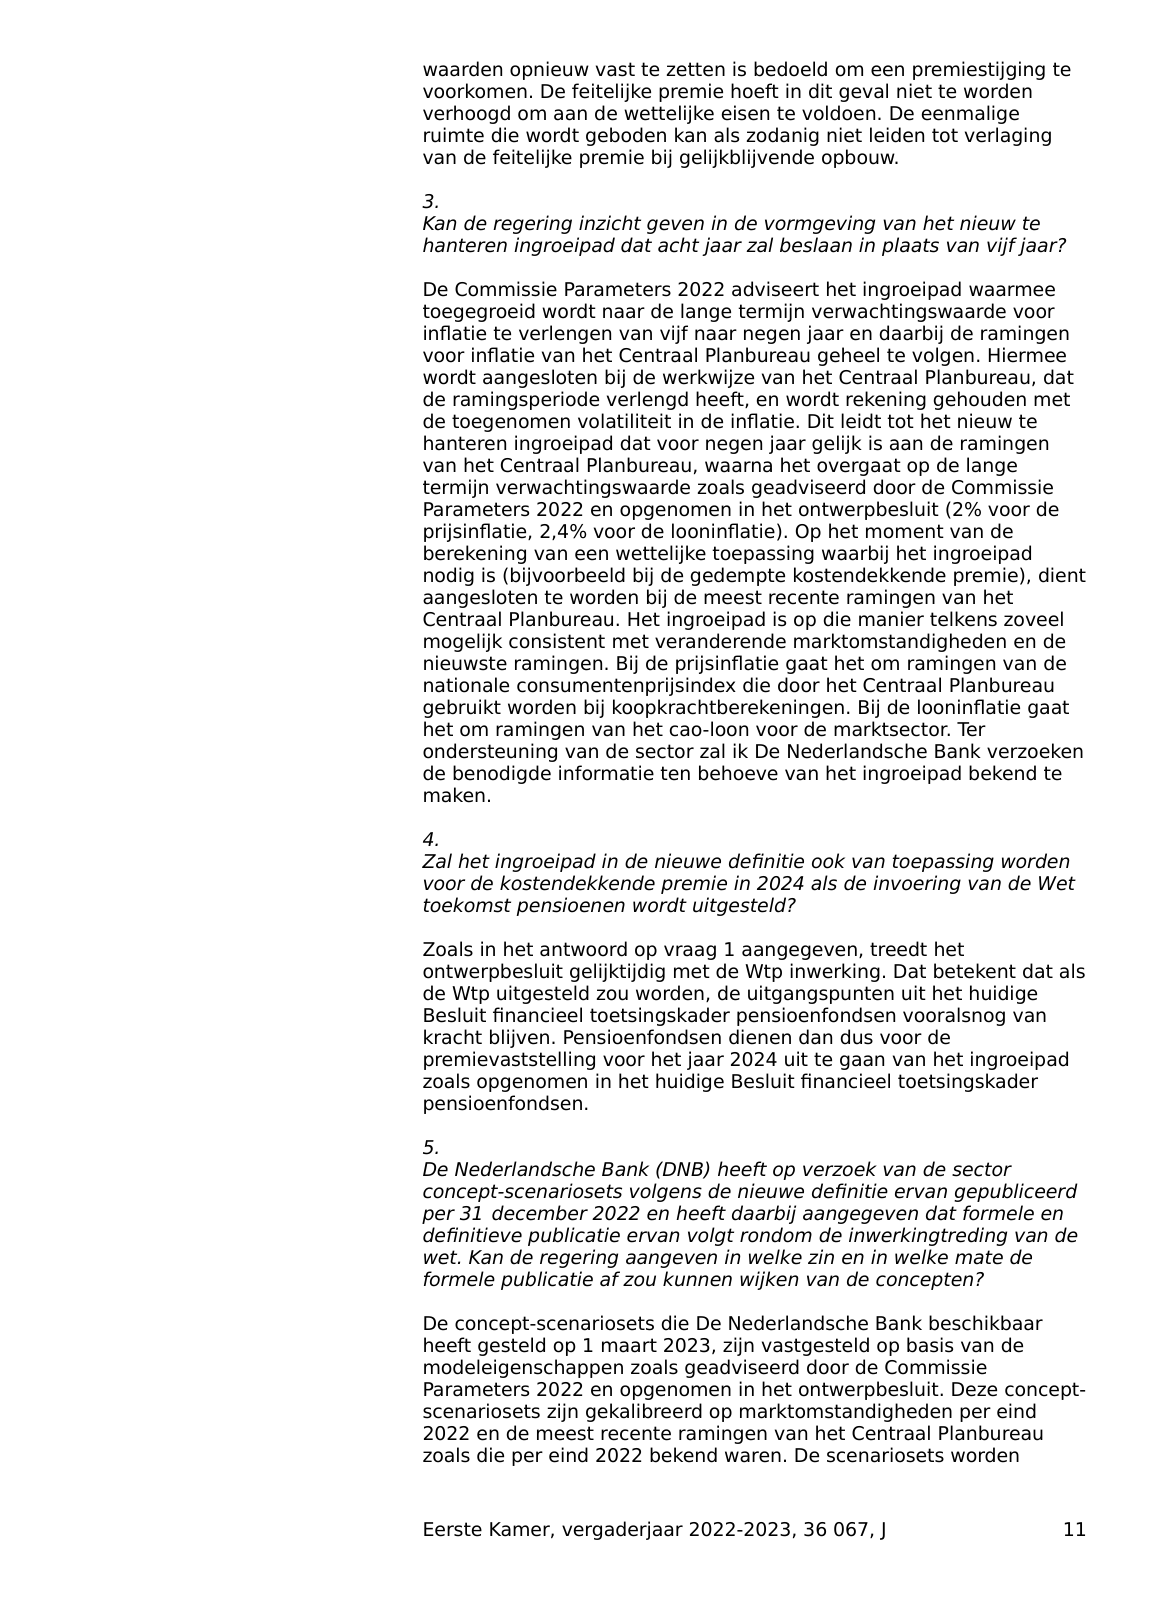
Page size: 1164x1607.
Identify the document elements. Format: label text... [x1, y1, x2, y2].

text De Commissie Parameters 2022 adviseert het ingroeipad waarmee toegegroeid wordt naar de lange termijn verwachtingswaarde voor inflatie te verlengen van vijf naar negen jaar en daarbij de ramingen voor inflatie van het Centraal Planbureau geheel te volgen. Hiermee wordt aangesloten bij de werkwijze van het Centraal Planbureau, dat de ramingsperiode verlengd heeft, en wordt rekening gehouden met de toegenomen volatiliteit in de inflatie. Dit leidt tot het nieuw te hanteren ingroeipad dat voor negen jaar gelijk is aan de ramingen van het Centraal Planbureau, waarna het overgaat op de lange termijn verwachtingswaarde zoals geadviseerd door de Commissie Parameters 2022 en opgenomen in het ontwerpbesluit (2% voor de prijsinflatie, 2,4% voor de looninflatie). Op het moment van de berekening van een wettelijke toepassing waarbij het ingroeipad nodig is (bijvoorbeeld bij de gedempte kostendekkende premie), dient aangesloten te worden bij de meest recente ramingen van het Centraal Planbureau. Het ingroeipad is op die manier telkens zoveel mogelijk consistent met veranderende marktomstandigheden en de nieuwste ramingen. Bij de prijsinflatie gaat het om ramingen van de nationale consumentenprijsindex die door het Centraal Planbureau gebruikt worden bij koopkrachtberekeningen. Bij de looninflatie gaat het om ramingen van het cao-loon voor de marktsector. Ter ondersteuning van de sector zal ik De Nederlandsche Bank verzoeken de benodigde informatie ten behoeve van het ingroeipad bekend te maken. [422, 279, 1087, 807]
text waarden opnieuw vast te zetten is bedoeld om een premiestijging te voorkomen. De feitelijke premie hoeft in dit geval niet te worden verhoogd om aan de wettelijke eisen te voldoen. De eenmalige ruimte die wordt geboden kan als zodanig niet leiden tot verlaging van de feitelijke premie bij gelijkblijvende opbouw. [422, 59, 1087, 169]
text 5. [422, 1137, 1087, 1159]
text De Nederlandsche Bank (DNB) heeft op verzoek van de sector concept-scenariosets volgens de nieuwe definitie ervan gepubliceerd per 31 december 2022 en heeft daarbij aangegeven dat formele en definitieve publicatie ervan volgt rondom de inwerkingtreding van de wet. Kan de regering aangeven in welke zin en in welke mate de formele publicatie af zou kunnen wijken van de concepten? [422, 1159, 1087, 1291]
text Zoals in het antwoord op vraag 1 aangegeven, treedt het ontwerpbesluit gelijktijdig met de Wtp inwerking. Dat betekent dat als de Wtp uitgesteld zou worden, de uitgangspunten uit het huidige Besluit financieel toetsingskader pensioenfondsen vooralsnog van kracht blijven. Pensioenfondsen dienen dan dus voor de premievaststelling voor het jaar 2024 uit te gaan van het ingroeipad zoals opgenomen in het huidige Besluit financieel toetsingskader pensioenfondsen. [422, 939, 1087, 1115]
text Zal het ingroeipad in de nieuwe definitie ook van toepassing worden voor de kostendekkende premie in 2024 als de invoering van de Wet toekomst pensioenen wordt uitgesteld? [422, 851, 1087, 917]
text 3. [422, 191, 1087, 213]
text Kan de regering inzicht geven in de vormgeving van het nieuw te hanteren ingroeipad dat acht jaar zal beslaan in plaats van vijf jaar? [422, 213, 1087, 257]
text 4. [422, 829, 1087, 851]
text De concept-scenariosets die De Nederlandsche Bank beschikbaar heeft gesteld op 1 maart 2023, zijn vastgesteld op basis van de modeleigenschappen zoals geadviseerd door de Commissie Parameters 2022 en opgenomen in het ontwerpbesluit. Deze concept-scenariosets zijn gekalibreerd op marktomstandigheden per eind 2022 en de meest recente ramingen van het Centraal Planbureau zoals die per eind 2022 bekend waren. De scenariosets worden [422, 1313, 1087, 1467]
